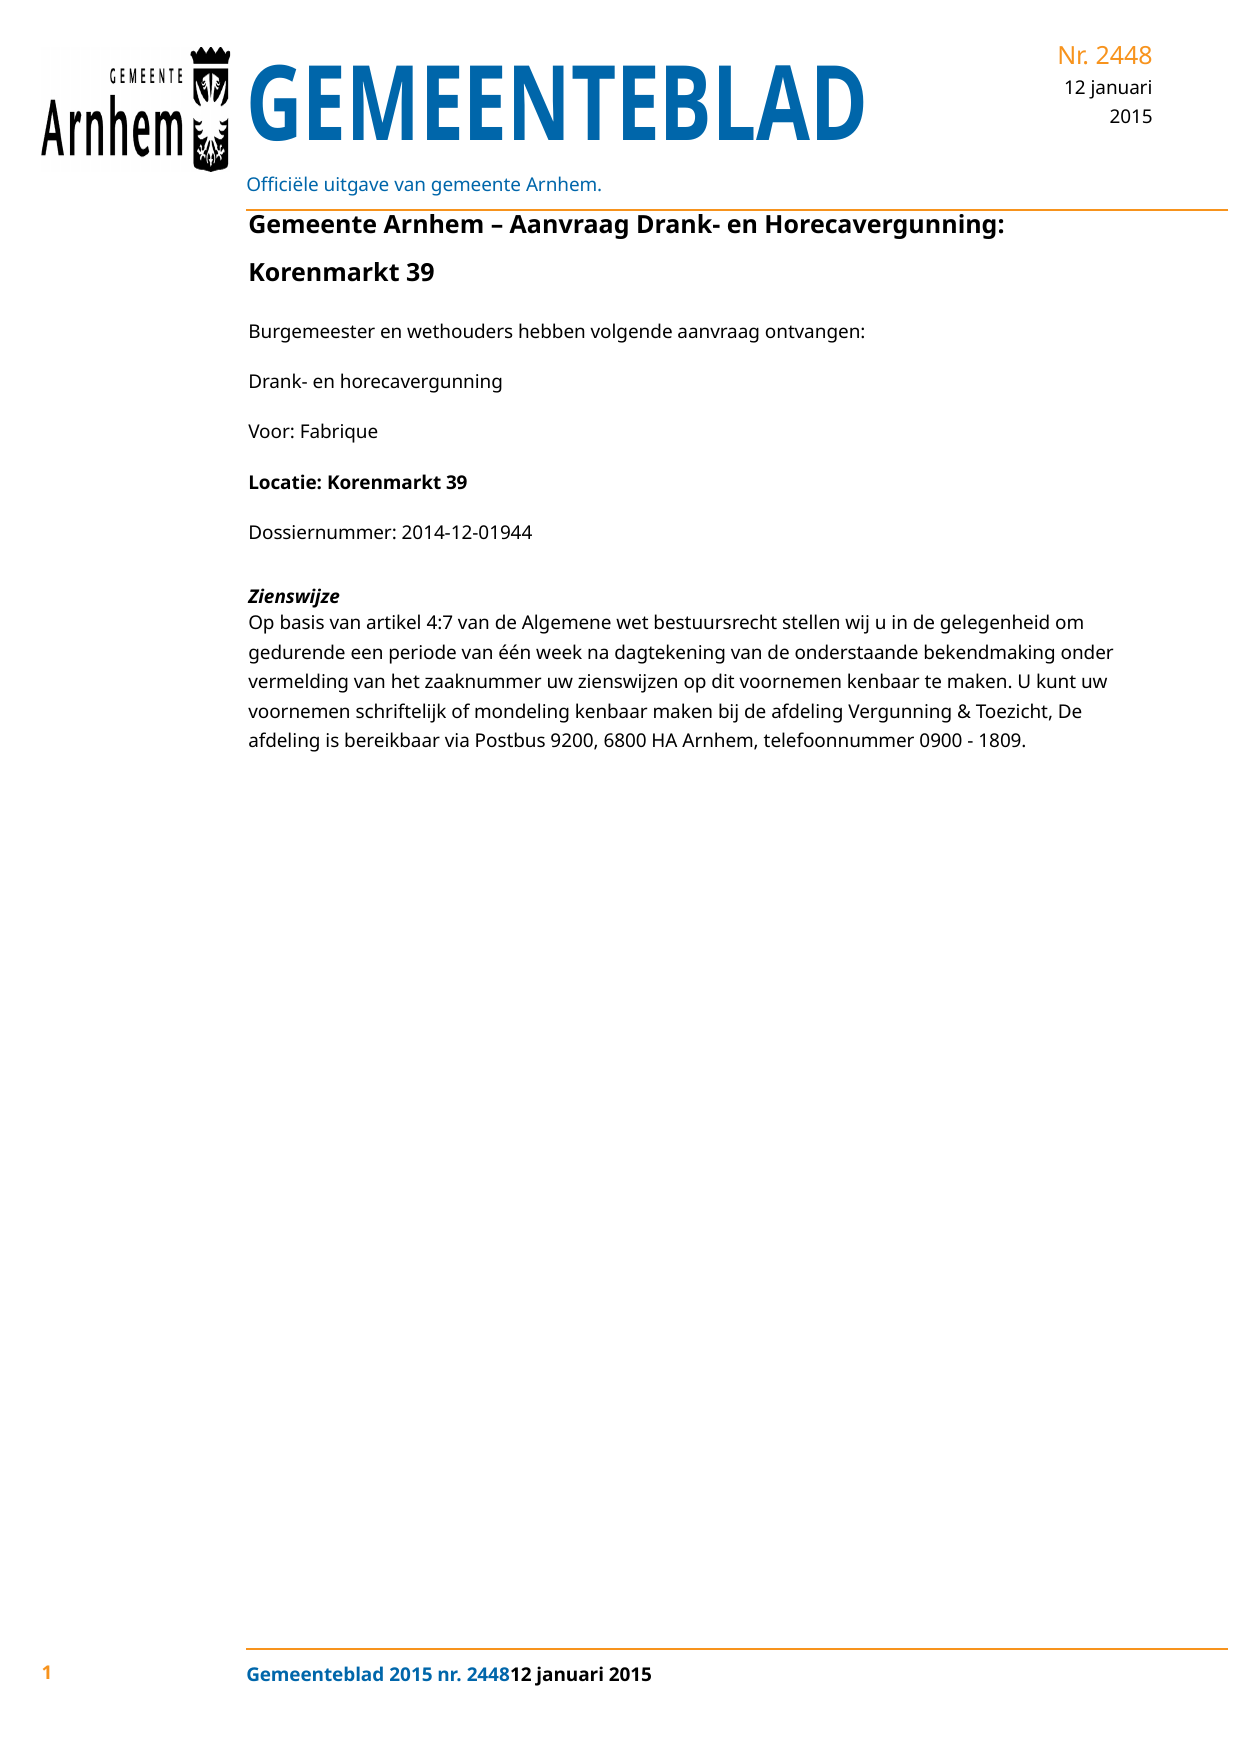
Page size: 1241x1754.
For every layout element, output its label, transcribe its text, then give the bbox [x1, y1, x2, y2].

text Locatie: Korenmarkt 39 [248, 469, 1152, 495]
text Burgemeester en wethouders hebben volgende aanvraag ontvangen: [248, 318, 1152, 344]
text Zienswijze [248, 583, 1152, 609]
picture [41, 47, 231, 172]
text Drank- en horecavergunning [248, 368, 1152, 394]
text Gemeente Arnhem – Aanvraag Drank- en Horecavergunning: Korenmarkt 39 [248, 211, 1152, 288]
text Op basis van artikel 4:7 van de Algemene wet bestuursrecht stellen wij u in de gelegenheid om gedurende een periode van één week na dagtekening van de onderstaande bekendmaking onder vermelding van het zaaknummer uw zienswijzen op dit voornemen kenbaar te maken. U kunt uw voornemen schriftelijk of mondeling kenbaar maken bij de afdeling Vergunning & Toezicht, De afdeling is bereikbaar via Postbus 9200, 6800 HA Arnhem, telefoonnummer 0900 - 1809. [248, 609, 1152, 753]
text Dossiernummer: 2014-12-01944 [248, 519, 1152, 545]
text Voor: Fabrique [248, 419, 1152, 444]
